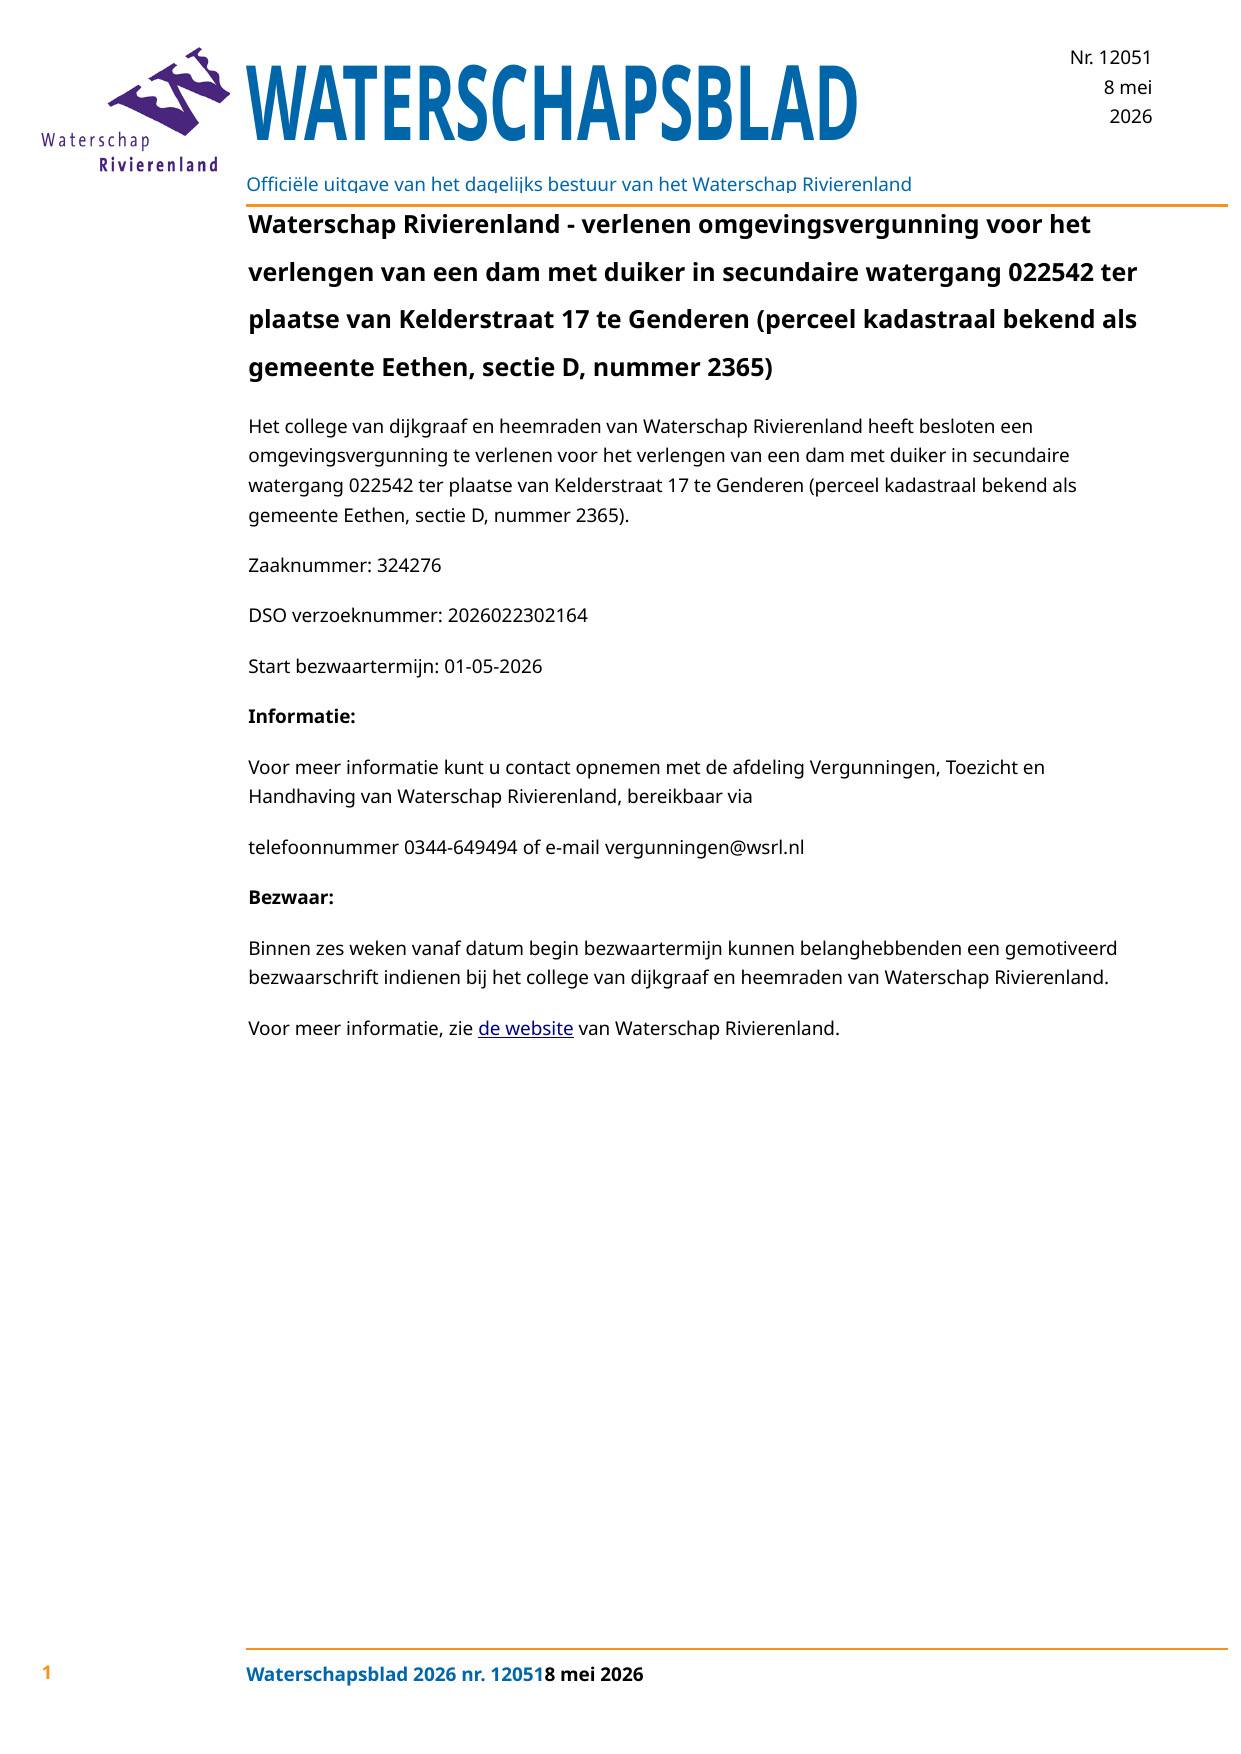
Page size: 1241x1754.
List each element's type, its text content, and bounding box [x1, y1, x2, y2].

text Start bezwaartermijn: 01-05-2026 [248, 653, 1152, 679]
text Zaaknummer: 324276 [248, 552, 1152, 578]
text DSO verzoeknummer: 2026022302164 [248, 603, 1152, 628]
text Binnen zes weken vanaf datum begin bezwaartermijn kunnen belanghebbenden een gemotiveerd bezwaarschrift indienen bij het college van dijkgraaf en heemraden van Waterschap Rivierenland. [248, 935, 1152, 990]
text Informatie: [248, 703, 1152, 729]
text telefoonnummer 0344-649494 of e-mail vergunningen@wsrl.nl [248, 834, 1152, 860]
text Het college van dijkgraaf en heemraden van Waterschap Rivierenland heeft besloten een omgevingsvergunning te verlenen voor het verlengen van een dam met duiker in secundaire watergang 022542 ter plaatse van Kelderstraat 17 te Genderen (perceel kadastraal bekend als gemeente Eethen, sectie D, nummer 2365). [248, 413, 1152, 528]
picture [41, 47, 231, 172]
text Waterschap Rivierenland - verlenen omgevingsvergunning voor het verlengen van een dam met duiker in secundaire watergang 022542 ter plaatse van Kelderstraat 17 te Genderen (perceel kadastraal bekend als gemeente Eethen, sectie D, nummer 2365) [248, 207, 1152, 384]
text Voor meer informatie kunt u contact opnemen met de afdeling Vergunningen, Toezicht en Handhaving van Waterschap Rivierenland, bereikbaar via [248, 754, 1152, 809]
text Voor meer informatie, zie de website van Waterschap Rivierenland. [248, 1015, 1152, 1041]
text Bezwaar: [248, 884, 1152, 910]
